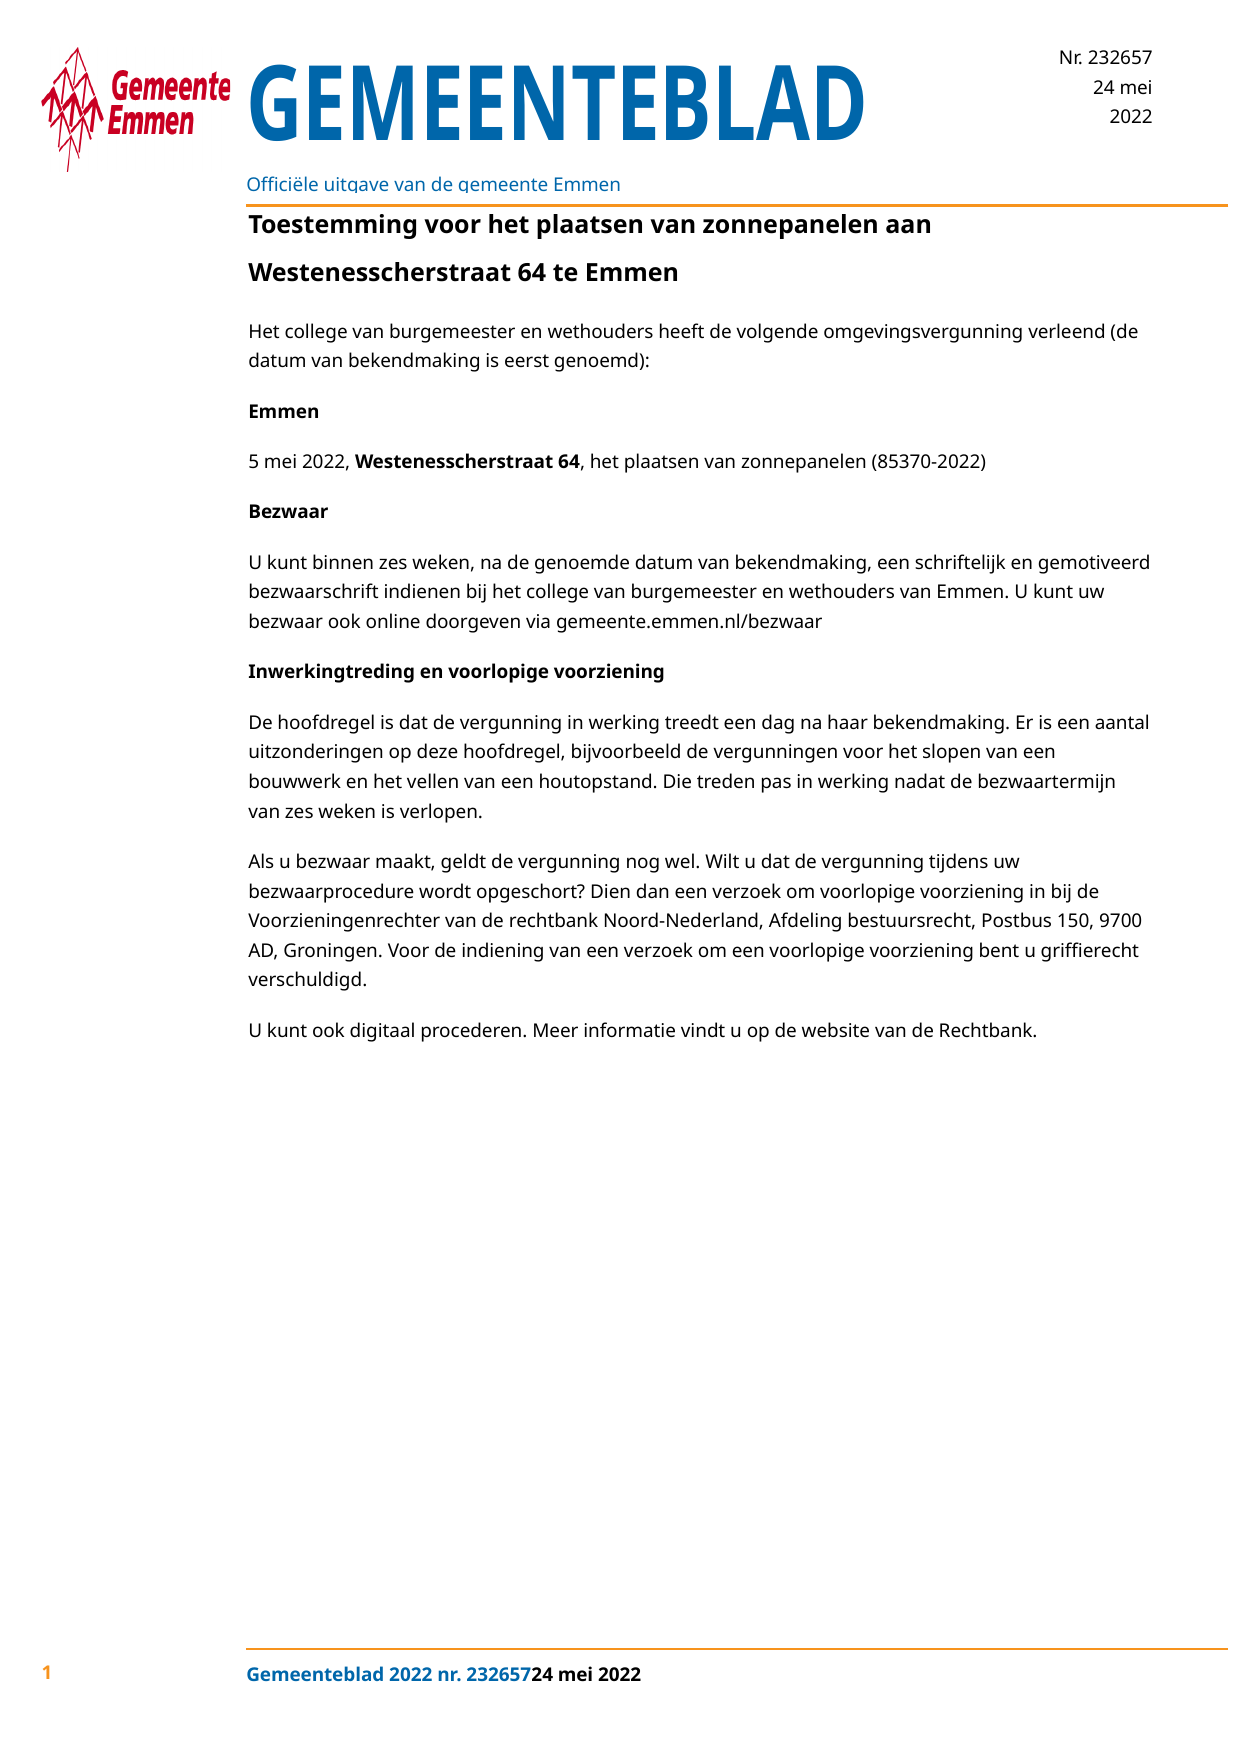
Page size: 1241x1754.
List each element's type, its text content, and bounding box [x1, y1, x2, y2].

text 5 mei 2022, Westenesscherstraat 64, het plaatsen van zonnepanelen (85370-2022) [248, 448, 1152, 474]
text Toestemming voor het plaatsen van zonnepanelen aan Westenesscherstraat 64 te Emmen [248, 207, 1152, 288]
text Als u bezwaar maakt, geldt de vergunning nog wel. Wilt u dat de vergunning tijdens uw bezwaarprocedure wordt opgeschort? Dien dan een verzoek om voorlopige voorziening in bij de Voorzieningenrechter van de rechtbank Noord-Nederland, Afdeling bestuursrecht, Postbus 150, 9700 AD, Groningen. Voor de indiening van een verzoek om een voorlopige voorziening bent u griffierecht verschuldigd. [248, 848, 1152, 992]
text U kunt ook digitaal procederen. Meer informatie vindt u op de website van de Rechtbank. [248, 1017, 1152, 1043]
text De hoofdregel is dat de vergunning in werking treedt een dag na haar bekendmaking. Er is een aantal uitzonderingen op deze hoofdregel, bijvoorbeeld de vergunningen voor het slopen van een bouwwerk en het vellen van een houtopstand. Die treden pas in werking nadat de bezwaartermijn van zes weken is verlopen. [248, 709, 1152, 824]
text Bezwaar [248, 499, 1152, 524]
text U kunt binnen zes weken, na de genoemde datum van bekendmaking, een schriftelijk en gemotiveerd bezwaarschrift indienen bij het college van burgemeester en wethouders van Emmen. U kunt uw bezwaar ook online doorgeven via gemeente.emmen.nl/bezwaar [248, 549, 1152, 634]
text Inwerkingtreding en voorlopige voorziening [248, 659, 1152, 684]
text Het college van burgemeester en wethouders heeft de volgende omgevingsvergunning verleend (de datum van bekendmaking is eerst genoemd): [248, 318, 1152, 373]
picture [41, 47, 231, 172]
text Emmen [248, 398, 1152, 424]
